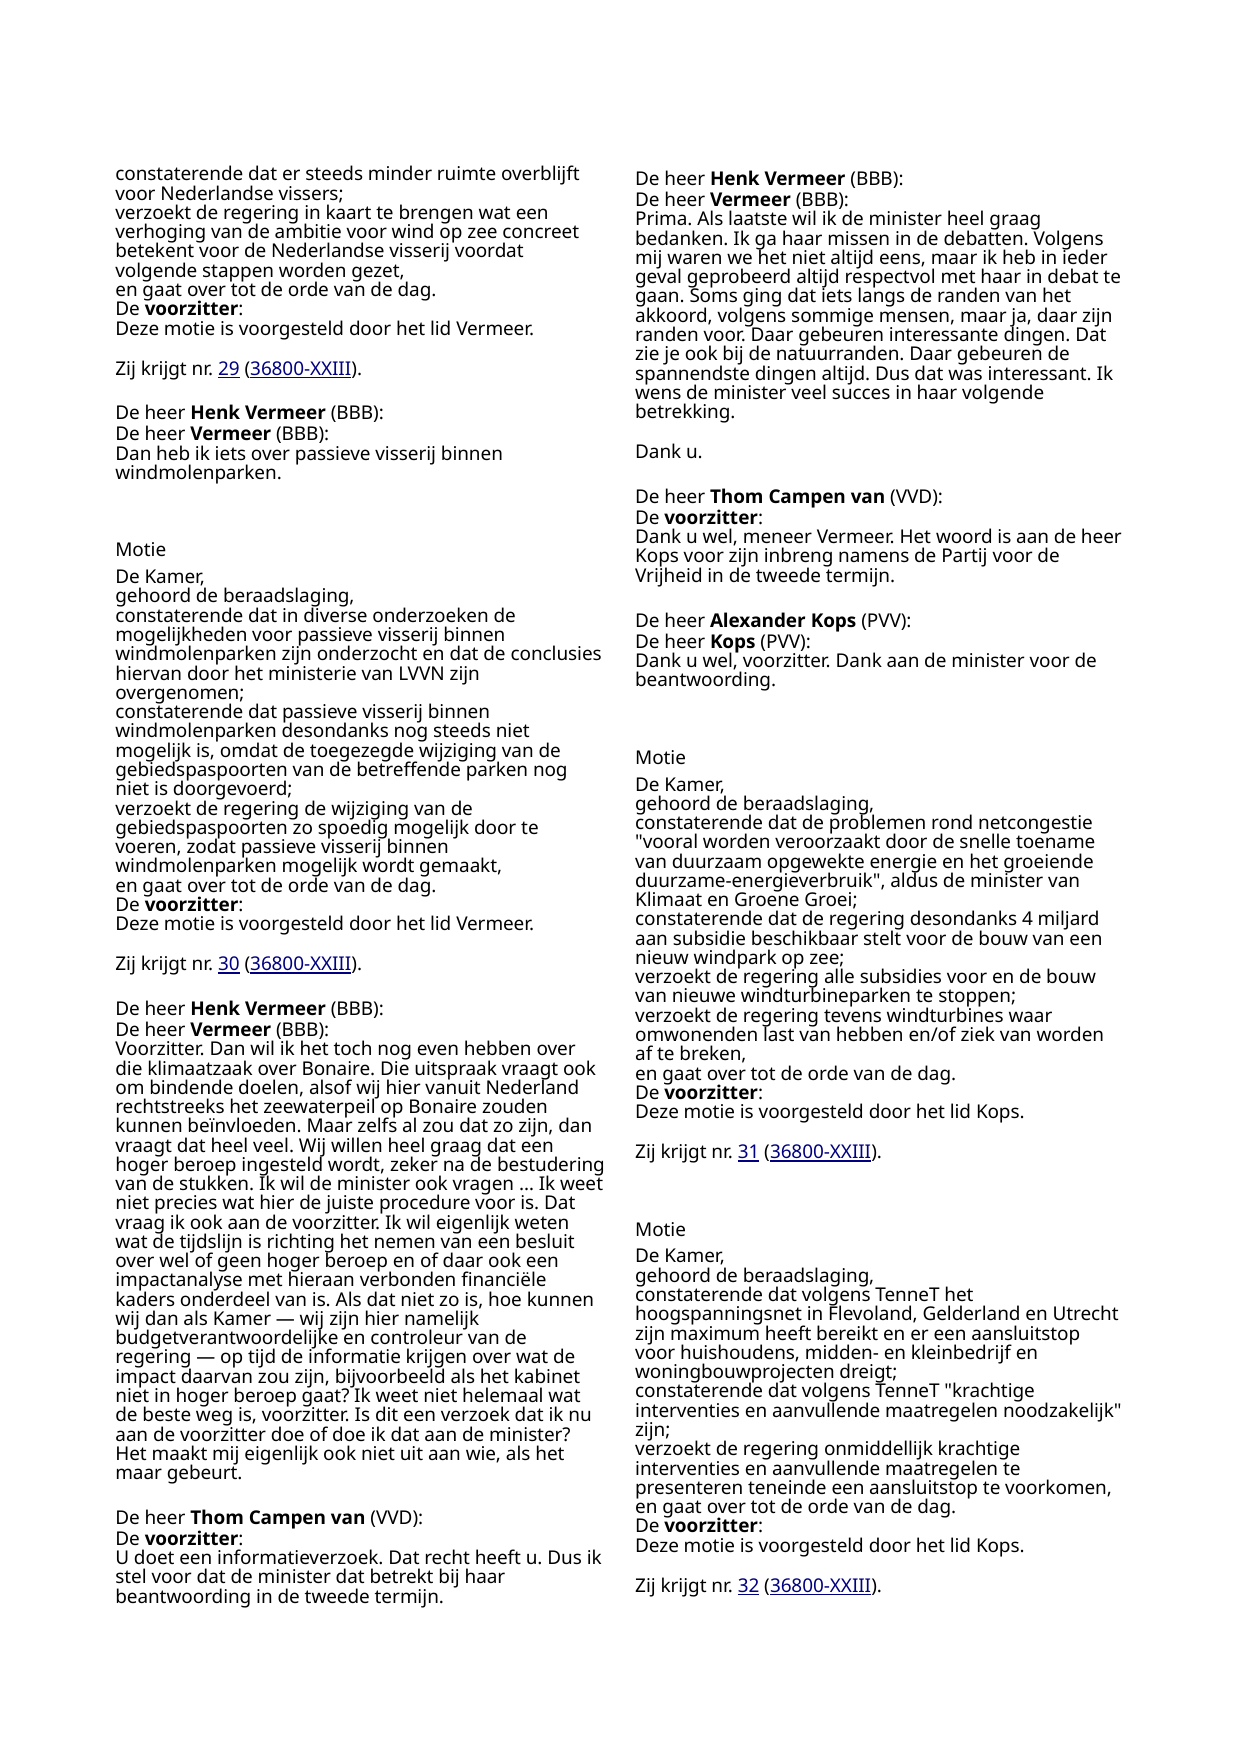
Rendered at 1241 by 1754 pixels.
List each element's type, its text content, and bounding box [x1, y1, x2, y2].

text De Kamer, [115, 568, 605, 587]
text constaterende dat de regering desondanks 4 miljard aan subsidie beschikbaar stelt voor de bouw van een nieuw windpark op zee; [635, 910, 1125, 968]
text gehoord de beraadslaging, [115, 587, 605, 607]
text constaterende dat volgens TenneT het hoogspanningsnet in Flevoland, Gelderland en Utrecht zijn maximum heeft bereikt en er een aansluitstop voor huishoudens, midden- en kleinbedrijf en woningbouwprojecten dreigt; [635, 1286, 1125, 1382]
text constaterende dat in diverse onderzoeken de mogelijkheden voor passieve visserij binnen windmolenparken zijn onderzocht en dat de conclusies hiervan door het ministerie van LVVN zijn overgenomen; [115, 607, 605, 703]
text De voorzitter: [115, 300, 605, 319]
text constaterende dat de problemen rond netcongestie "vooral worden veroorzaakt door de snelle toename van duurzaam opgewekte energie en het groeiende duurzame-energieverbruik", aldus de minister van Klimaat en Groene Groei; [635, 814, 1125, 910]
text Zij krijgt nr. 29 (36800-XXIII). [115, 359, 605, 379]
text constaterende dat er steeds minder ruimte overblijft voor Nederlandse vissers; [115, 165, 605, 204]
text verzoekt de regering alle subsidies voor en de bouw van nieuwe windturbineparken te stoppen; [635, 968, 1125, 1007]
text gehoord de beraadslaging, [635, 1267, 1125, 1286]
text Deze motie is voorgesteld door het lid Kops. [635, 1537, 1125, 1556]
text constaterende dat passieve visserij binnen windmolenparken desondanks nog steeds niet mogelijk is, omdat de toegezegde wijziging van de gebiedspaspoorten van de betreffende parken nog niet is doorgevoerd; [115, 703, 605, 799]
text constaterende dat volgens TenneT "krachtige interventies en aanvullende maatregelen noodzakelijk" zijn; [635, 1382, 1125, 1440]
text Deze motie is voorgesteld door het lid Kops. [635, 1103, 1125, 1122]
text Motie [115, 537, 605, 562]
text Prima. Als laatste wil ik de minister heel graag bedanken. Ik ga haar missen in de debatten. Volgens mij waren we het niet altijd eens, maar ik heb in ieder geval geprobeerd altijd respectvol met haar in debat te gaan. Soms ging dat iets langs de randen van het akkoord, volgens sommige mensen, maar ja, daar zijn randen voor. Daar gebeuren interessante dingen. Dat zie je ook bij de natuurranden. Daar gebeuren de spannendste dingen altijd. Dus dat was interessant. Ik wens de minister veel succes in haar volgende betrekking. [635, 210, 1125, 422]
text Dank u. [635, 443, 1125, 462]
text Zij krijgt nr. 32 (36800-XXIII). [635, 1577, 1125, 1596]
text De heer Thom Campen van (VVD): [115, 1504, 605, 1530]
text Zij krijgt nr. 31 (36800-XXIII). [635, 1143, 1125, 1162]
text gehoord de beraadslaging, [635, 795, 1125, 814]
text en gaat over tot de orde van de dag. [115, 281, 605, 300]
text verzoekt de regering de wijziging van de gebiedspaspoorten zo spoedig mogelijk door te voeren, zodat passieve visserij binnen windmolenparken mogelijk wordt gemaakt, [115, 799, 605, 877]
text en gaat over tot de orde van de dag. [635, 1498, 1125, 1517]
text verzoekt de regering in kaart te brengen wat een verhoging van de ambitie voor wind op zee concreet betekent voor de Nederlandse visserij voordat volgende stappen worden gezet, [115, 204, 605, 281]
text Voorzitter. Dan wil ik het toch nog even hebben over die klimaatzaak over Bonaire. Die uitspraak vraagt ook om bindende doelen, alsof wij hier vanuit Nederland rechtstreeks het zeewaterpeil op Bonaire zouden kunnen beïnvloeden. Maar zelfs al zou dat zo zijn, dan vraagt dat heel veel. Wij willen heel graag dat een hoger beroep ingesteld wordt, zeker na de bestudering van de stukken. Ik wil de minister ook vragen … Ik weet niet precies wat hier de juiste procedure voor is. Dat vraag ik ook aan de voorzitter. Ik wil eigenlijk weten wat de tijdslijn is richting het nemen van een besluit over wel of geen hoger beroep en of daar ook een impactanalyse met hieraan verbonden financiële kaders onderdeel van is. Als dat niet zo is, hoe kunnen wij dan als Kamer — wij zijn hier namelijk budgetverantwoordelijke en controleur van de regering — op tijd de informatie krijgen over wat de impact daarvan zou zijn, bijvoorbeeld als het kabinet niet in hoger beroep gaat? Ik weet niet helemaal wat de beste weg is, voorzitter. Is dit een verzoek dat ik nu aan de voorzitter doe of doe ik dat aan de minister? Het maakt mij eigenlijk ook niet uit aan wie, als het maar gebeurt. [115, 1040, 605, 1483]
text Deze motie is voorgesteld door het lid Vermeer. [115, 915, 605, 934]
text Zij krijgt nr. 30 (36800-XXIII). [115, 955, 605, 974]
text De voorzitter: [635, 509, 1125, 528]
text Dank u wel, meneer Vermeer. Het woord is aan de heer Kops voor zijn inbreng namens de Partij voor de Vrijheid in de tweede termijn. [635, 528, 1125, 586]
text Dan heb ik iets over passieve visserij binnen windmolenparken. [115, 444, 605, 483]
text en gaat over tot de orde van de dag. [115, 877, 605, 896]
text Motie [635, 1216, 1125, 1242]
text verzoekt de regering tevens windturbines waar omwonenden last van hebben en/of ziek van worden af te breken, [635, 1007, 1125, 1064]
text De Kamer, [635, 776, 1125, 795]
text Deze motie is voorgesteld door het lid Vermeer. [115, 319, 605, 339]
text De voorzitter: [635, 1517, 1125, 1537]
text De heer Vermeer (BBB): [115, 1021, 605, 1040]
text De heer Alexander Kops (PVV): [635, 607, 1125, 633]
text De heer Henk Vermeer (BBB): [115, 995, 605, 1021]
text U doet een informatieverzoek. Dat recht heeft u. Dus ik stel voor dat de minister dat betrekt bij haar beantwoording in de tweede termijn. [115, 1549, 605, 1607]
text verzoekt de regering onmiddellijk krachtige interventies en aanvullende maatregelen te presenteren teneinde een aansluitstop te voorkomen, [635, 1440, 1125, 1498]
text De Kamer, [635, 1247, 1125, 1267]
text De heer Thom Campen van (VVD): [635, 483, 1125, 509]
text De heer Vermeer (BBB): [635, 191, 1125, 210]
text Dank u wel, voorzitter. Dank aan de minister voor de beantwoording. [635, 652, 1125, 690]
text De heer Vermeer (BBB): [115, 425, 605, 444]
text De voorzitter: [115, 896, 605, 915]
text en gaat over tot de orde van de dag. [635, 1064, 1125, 1084]
text De heer Henk Vermeer (BBB): [635, 165, 1125, 191]
text De voorzitter: [115, 1530, 605, 1549]
text De voorzitter: [635, 1084, 1125, 1103]
text Motie [635, 744, 1125, 769]
text De heer Henk Vermeer (BBB): [115, 399, 605, 425]
text De heer Kops (PVV): [635, 633, 1125, 652]
